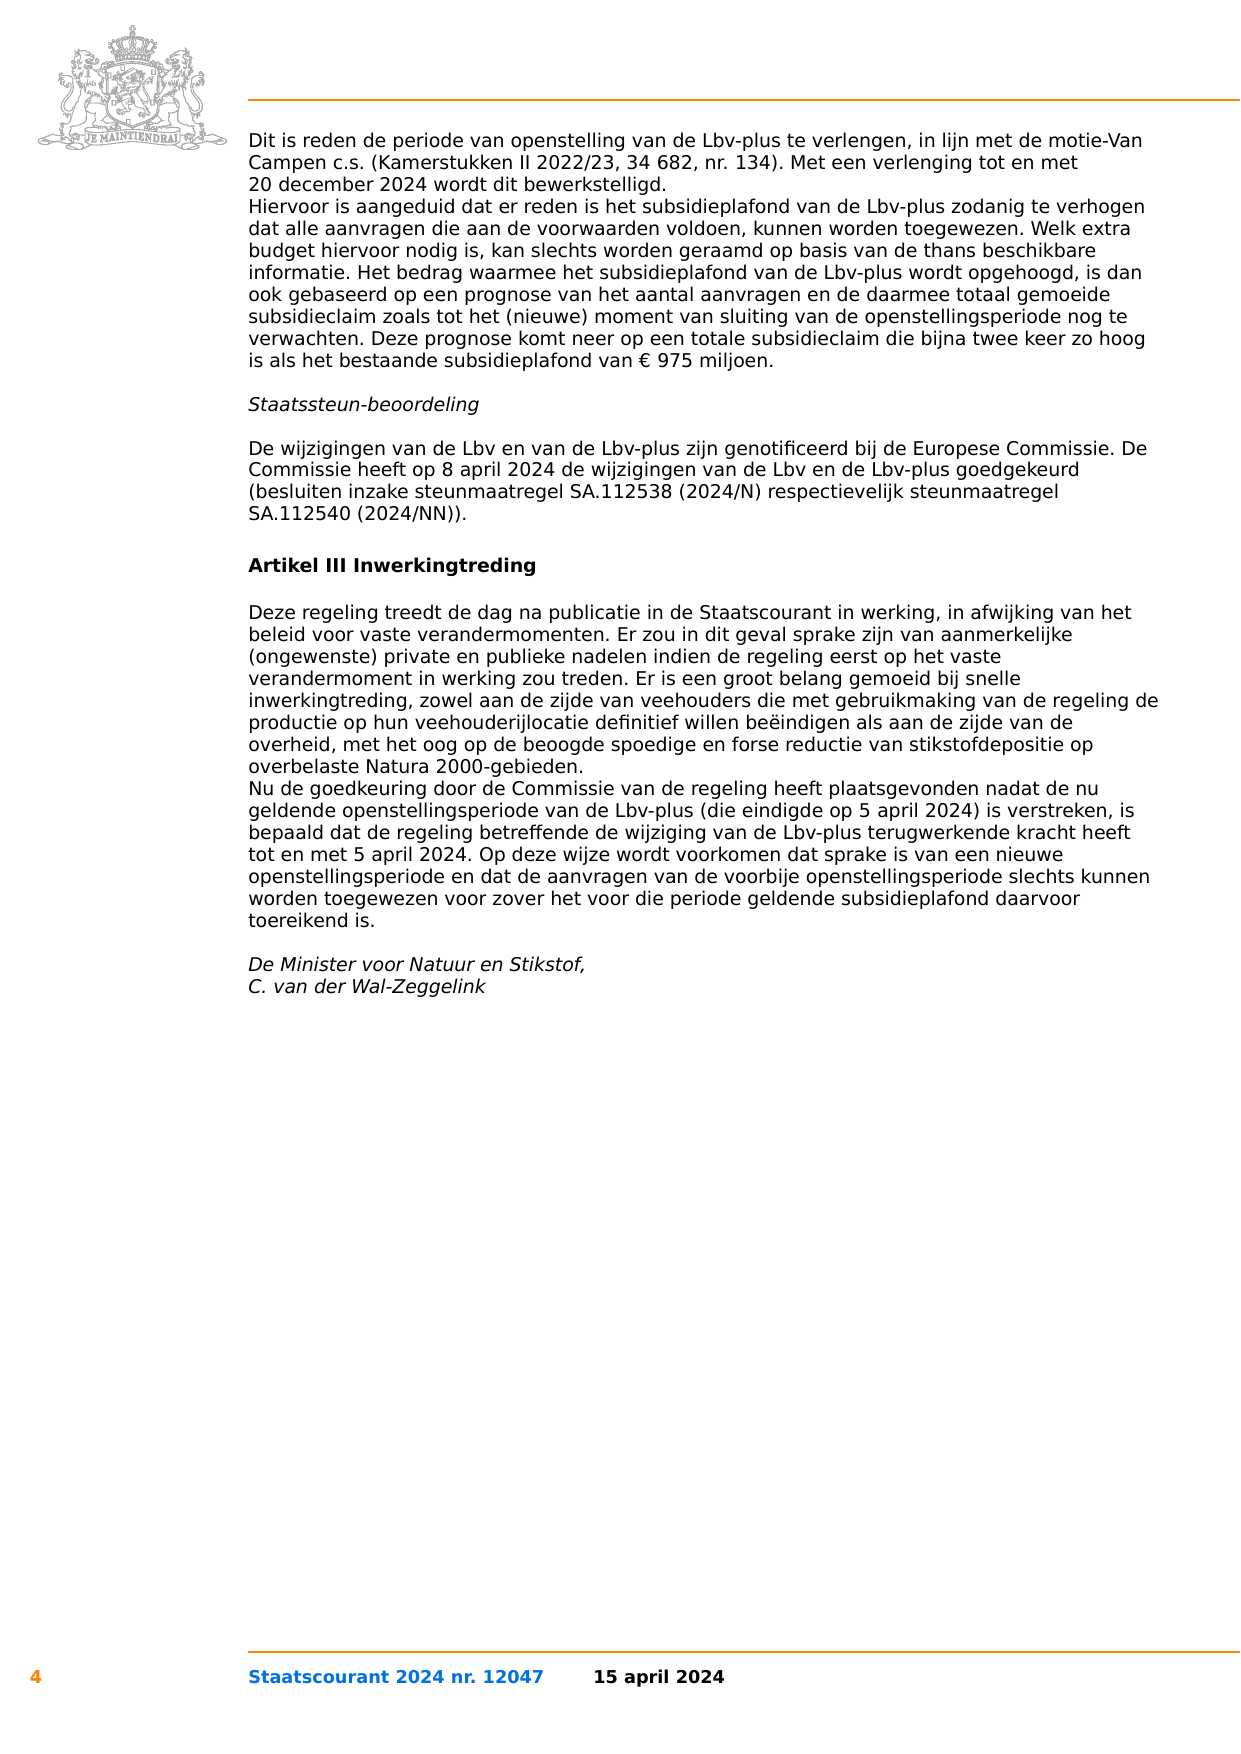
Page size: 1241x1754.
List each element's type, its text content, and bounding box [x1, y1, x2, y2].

subtitle Staatssteun-beoordeling [248, 393, 1163, 416]
text De wijzigingen van de Lbv en van de Lbv-plus zijn genotificeerd bij de Europese Commissie. De Commissie heeft op 8 april 2024 de wijzigingen van de Lbv en de Lbv-plus goedgekeurd (besluiten inzake steunmaatregel SA.112538 (2024/N) respectievelijk steunmaatregel SA.112540 (2024/NN)). [248, 437, 1163, 525]
text De Minister voor Natuur en Stikstof, C. van der Wal-Zeggelink [248, 954, 1163, 998]
text Hiervoor is aangeduid dat er reden is het subsidieplafond van de Lbv-plus zodanig te verhogen dat alle aanvragen die aan de voorwaarden voldoen, kunnen worden toegewezen. Welk extra budget hiervoor nodig is, kan slechts worden geraamd op basis van de thans beschikbare informatie. Het bedrag waarmee het subsidieplafond van de Lbv-plus wordt opgehoogd, is dan ook gebaseerd op een prognose van het aantal aanvragen en de daarmee totaal gemoeide subsidieclaim zoals tot het (nieuwe) moment van sluiting van de openstellingsperiode nog te verwachten. Deze prognose komt neer op een totale subsidieclaim die bijna twee keer zo hoog is als het bestaande subsidieplafond van € 975 miljoen. [248, 196, 1163, 372]
text Nu de goedkeuring door de Commissie van de regeling heeft plaatsgevonden nadat de nu geldende openstellingsperiode van de Lbv-plus (die eindigde op 5 april 2024) is verstreken, is bepaald dat de regeling betreffende de wijziging van de Lbv-plus terugwerkende kracht heeft tot en met 5 april 2024. Op deze wijze wordt voorkomen dat sprake is van een nieuwe openstellingsperiode en dat de aanvragen van de voorbije openstellingsperiode slechts kunnen worden toegewezen voor zover het voor die periode geldende subsidieplafond daarvoor toereikend is. [248, 778, 1163, 932]
text Dit is reden de periode van openstelling van de Lbv-plus te verlengen, in lijn met de motie-Van Campen c.s. (Kamerstukken II 2022/23, 34 682, nr. 134). Met een verlenging tot en met 20 december 2024 wordt dit bewerkstelligd. [248, 130, 1163, 196]
picture [38, 25, 227, 150]
text Deze regeling treedt de dag na publicatie in de Staatscourant in werking, in afwijking van het beleid voor vaste verandermomenten. Er zou in dit geval sprake zijn van aanmerkelijke (ongewenste) private en publieke nadelen indien de regeling eerst op het vaste verandermoment in werking zou treden. Er is een groot belang gemoeid bij snelle inwerkingtreding, zowel aan de zijde van veehouders die met gebruikmaking van de regeling de productie op hun veehouderijlocatie definitief willen beëindigen als aan de zijde van de overheid, met het oog op de beoogde spoedige en forse reductie van stikstofdepositie op overbelaste Natura 2000-gebieden. [248, 602, 1163, 778]
subtitle Artikel III Inwerkingtreding [248, 555, 1163, 577]
